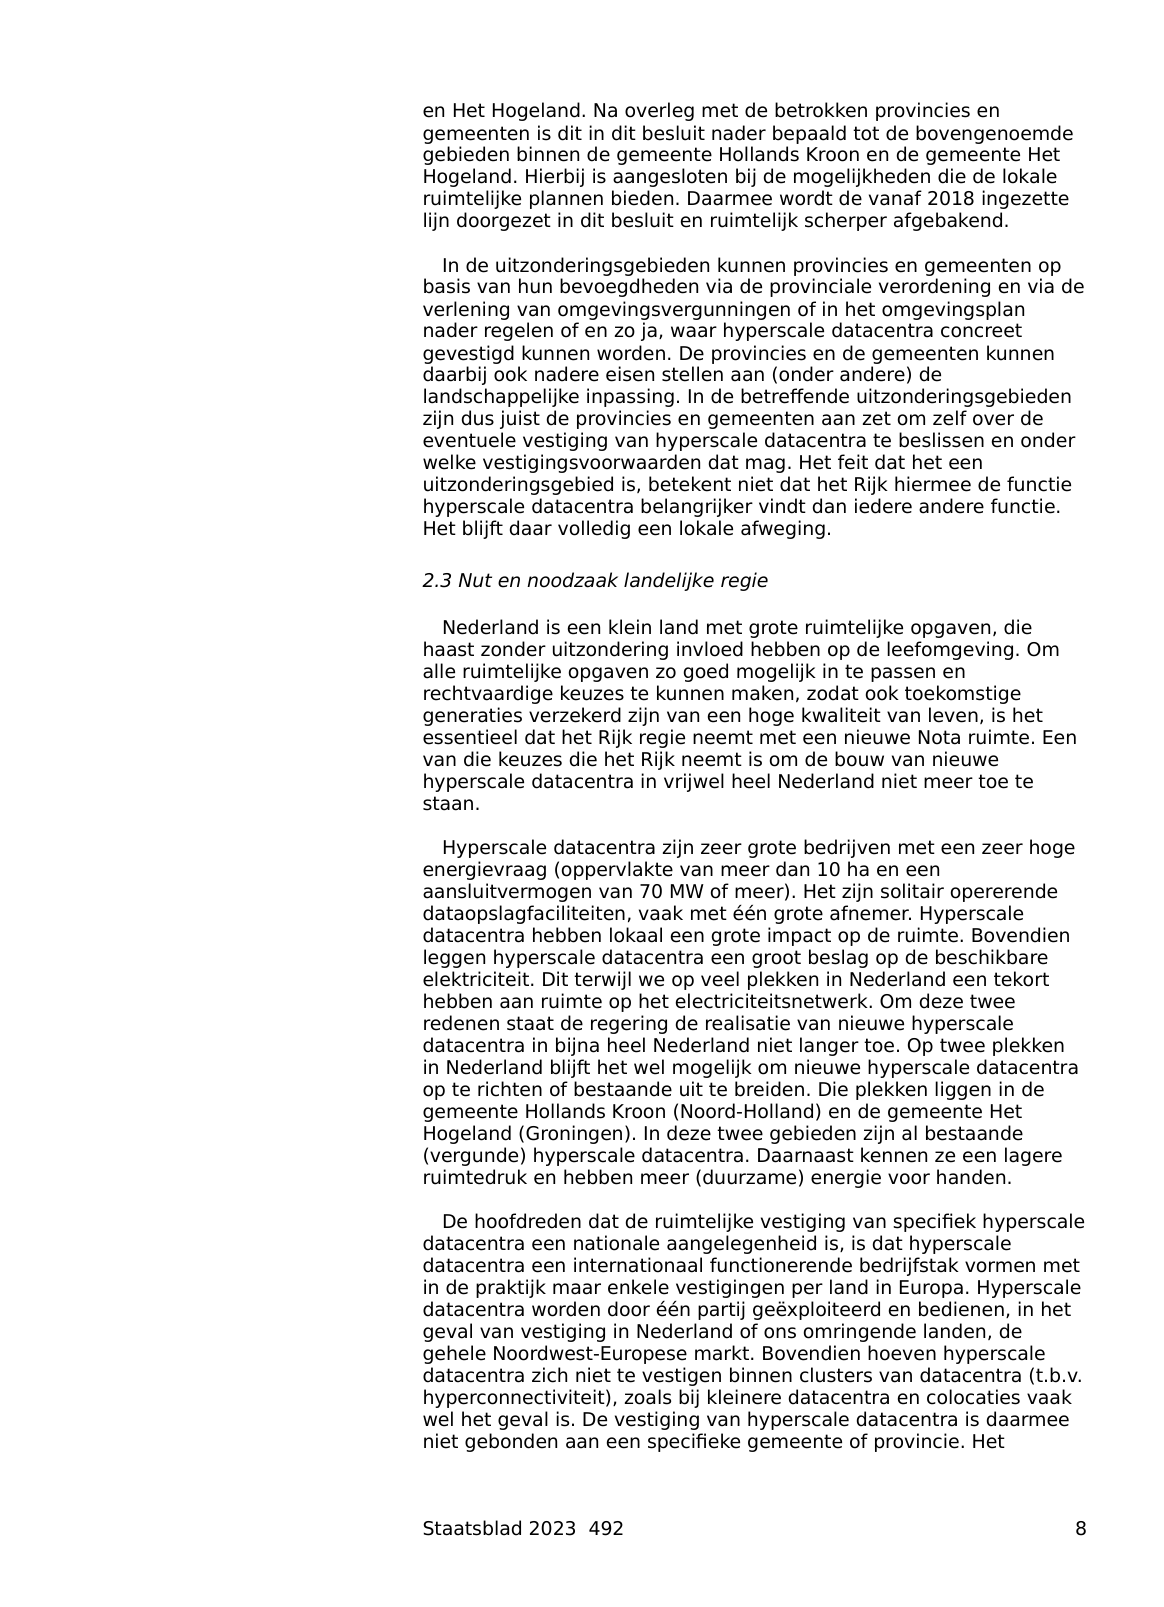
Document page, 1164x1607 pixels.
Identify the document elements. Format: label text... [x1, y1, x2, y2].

text Nederland is een klein land met grote ruimtelijke opgaven, die haast zonder uitzondering invloed hebben op de leefomgeving. Om alle ruimtelijke opgaven zo goed mogelijk in te passen en rechtvaardige keuzes te kunnen maken, zodat ook toekomstige generaties verzekerd zijn van een hoge kwaliteit van leven, is het essentieel dat het Rijk regie neemt met een nieuwe Nota ruimte. Een van die keuzes die het Rijk neemt is om de bouw van nieuwe hyperscale datacentra in vrijwel heel Nederland niet meer toe te staan. [422, 617, 1087, 815]
text In de uitzonderingsgebieden kunnen provincies en gemeenten op basis van hun bevoegdheden via de provinciale verordening en via de verlening van omgevingsvergunningen of in het omgevingsplan nader regelen of en zo ja, waar hyperscale datacentra concreet gevestigd kunnen worden. De provincies en de gemeenten kunnen daarbij ook nadere eisen stellen aan (onder andere) de landschappelijke inpassing. In de betreffende uitzonderingsgebieden zijn dus juist de provincies en gemeenten aan zet om zelf over de eventuele vestiging van hyperscale datacentra te beslissen en onder welke vestigingsvoorwaarden dat mag. Het feit dat het een uitzonderingsgebied is, betekent niet dat het Rijk hiermee de functie hyperscale datacentra belangrijker vindt dan iedere andere functie. Het blijft daar volledig een lokale afweging. [422, 254, 1087, 540]
subtitle 2.3 Nut en noodzaak landelijke regie [422, 570, 1087, 592]
text Hyperscale datacentra zijn zeer grote bedrijven met een zeer hoge energievraag (oppervlakte van meer dan 10 ha en een aansluitvermogen van 70 MW of meer). Het zijn solitair opererende dataopslagfaciliteiten, vaak met één grote afnemer. Hyperscale datacentra hebben lokaal een grote impact op de ruimte. Bovendien leggen hyperscale datacentra een groot beslag op de beschikbare elektriciteit. Dit terwijl we op veel plekken in Nederland een tekort hebben aan ruimte op het electriciteitsnetwerk. Om deze twee redenen staat de regering de realisatie van nieuwe hyperscale datacentra in bijna heel Nederland niet langer toe. Op twee plekken in Nederland blijft het wel mogelijk om nieuwe hyperscale datacentra op te richten of bestaande uit te breiden. Die plekken liggen in de gemeente Hollands Kroon (Noord-Holland) en de gemeente Het Hogeland (Groningen). In deze twee gebieden zijn al bestaande (vergunde) hyperscale datacentra. Daarnaast kennen ze een lagere ruimtedruk en hebben meer (duurzame) energie voor handen. [422, 837, 1087, 1189]
text De hoofdreden dat de ruimtelijke vestiging van specifiek hyperscale datacentra een nationale aangelegenheid is, is dat hyperscale datacentra een internationaal functionerende bedrijfstak vormen met in de praktijk maar enkele vestigingen per land in Europa. Hyperscale datacentra worden door één partij geëxploiteerd en bedienen, in het geval van vestiging in Nederland of ons omringende landen, de gehele Noordwest-Europese markt. Bovendien hoeven hyperscale datacentra zich niet te vestigen binnen clusters van datacentra (t.b.v. hyperconnectiviteit), zoals bij kleinere datacentra en colocaties vaak wel het geval is. De vestiging van hyperscale datacentra is daarmee niet gebonden aan een specifieke gemeente of provincie. Het [422, 1211, 1087, 1453]
text en Het Hogeland. Na overleg met de betrokken provincies en gemeenten is dit in dit besluit nader bepaald tot de bovengenoemde gebieden binnen de gemeente Hollands Kroon en de gemeente Het Hogeland. Hierbij is aangesloten bij de mogelijkheden die de lokale ruimtelijke plannen bieden. Daarmee wordt de vanaf 2018 ingezette lijn doorgezet in dit besluit en ruimtelijk scherper afgebakend. [422, 100, 1087, 232]
